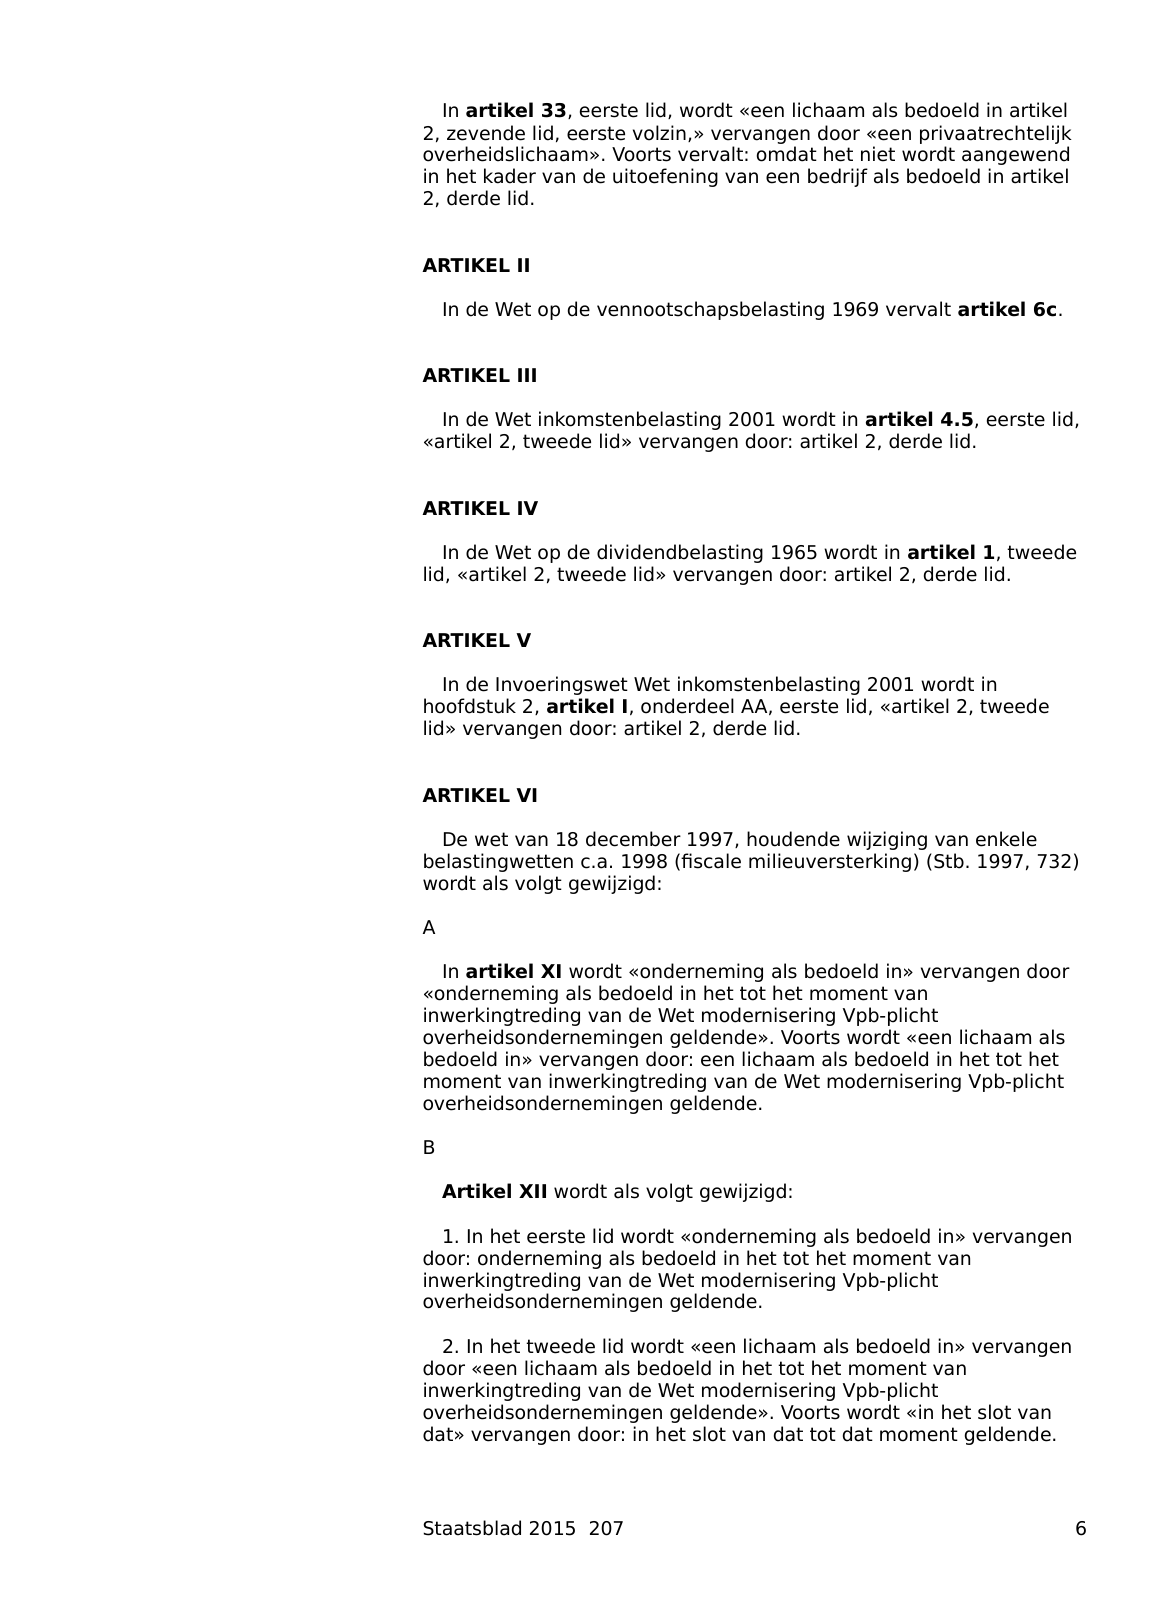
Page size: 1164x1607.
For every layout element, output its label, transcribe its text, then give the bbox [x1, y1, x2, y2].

text A [422, 917, 1087, 939]
subtitle ARTIKEL V [422, 630, 1087, 652]
text In de Invoeringswet Wet inkomstenbelasting 2001 wordt in hoofdstuk 2, artikel I, onderdeel AA, eerste lid, «artikel 2, tweede lid» vervangen door: artikel 2, derde lid. [422, 674, 1087, 740]
text In artikel XI wordt «onderneming als bedoeld in» vervangen door «onderneming als bedoeld in het tot het moment van inwerkingtreding van de Wet modernisering Vpb-plicht overheidsondernemingen geldende». Voorts wordt «een lichaam als bedoeld in» vervangen door: een lichaam als bedoeld in het tot het moment van inwerkingtreding van de Wet modernisering Vpb-plicht overheidsondernemingen geldende. [422, 961, 1087, 1115]
text In de Wet inkomstenbelasting 2001 wordt in artikel 4.5, eerste lid, «artikel 2, tweede lid» vervangen door: artikel 2, derde lid. [422, 409, 1087, 453]
text 1. In het eerste lid wordt «onderneming als bedoeld in» vervangen door: onderneming als bedoeld in het tot het moment van inwerkingtreding van de Wet modernisering Vpb-plicht overheidsondernemingen geldende. [422, 1226, 1087, 1313]
subtitle ARTIKEL IV [422, 498, 1087, 520]
text 2. In het tweede lid wordt «een lichaam als bedoeld in» vervangen door «een lichaam als bedoeld in het tot het moment van inwerkingtreding van de Wet modernisering Vpb-plicht overheidsondernemingen geldende». Voorts wordt «in het slot van dat» vervangen door: in het slot van dat tot dat moment geldende. [422, 1336, 1087, 1446]
text In de Wet op de dividendbelasting 1965 wordt in artikel 1, tweede lid, «artikel 2, tweede lid» vervangen door: artikel 2, derde lid. [422, 542, 1087, 586]
subtitle ARTIKEL III [422, 365, 1087, 387]
text Artikel XII wordt als volgt gewijzigd: [422, 1181, 1087, 1203]
text In de Wet op de vennootschapsbelasting 1969 vervalt artikel 6c. [422, 299, 1087, 321]
subtitle ARTIKEL II [422, 255, 1087, 277]
subtitle ARTIKEL VI [422, 785, 1087, 807]
text In artikel 33, eerste lid, wordt «een lichaam als bedoeld in artikel 2, zevende lid, eerste volzin,» vervangen door «een privaatrechtelijk overheidslichaam». Voorts vervalt: omdat het niet wordt aangewend in het kader van de uitoefening van een bedrijf als bedoeld in artikel 2, derde lid. [422, 100, 1087, 210]
text De wet van 18 december 1997, houdende wijziging van enkele belastingwetten c.a. 1998 (fiscale milieuversterking) (Stb. 1997, 732) wordt als volgt gewijzigd: [422, 829, 1087, 895]
text B [422, 1137, 1087, 1159]
